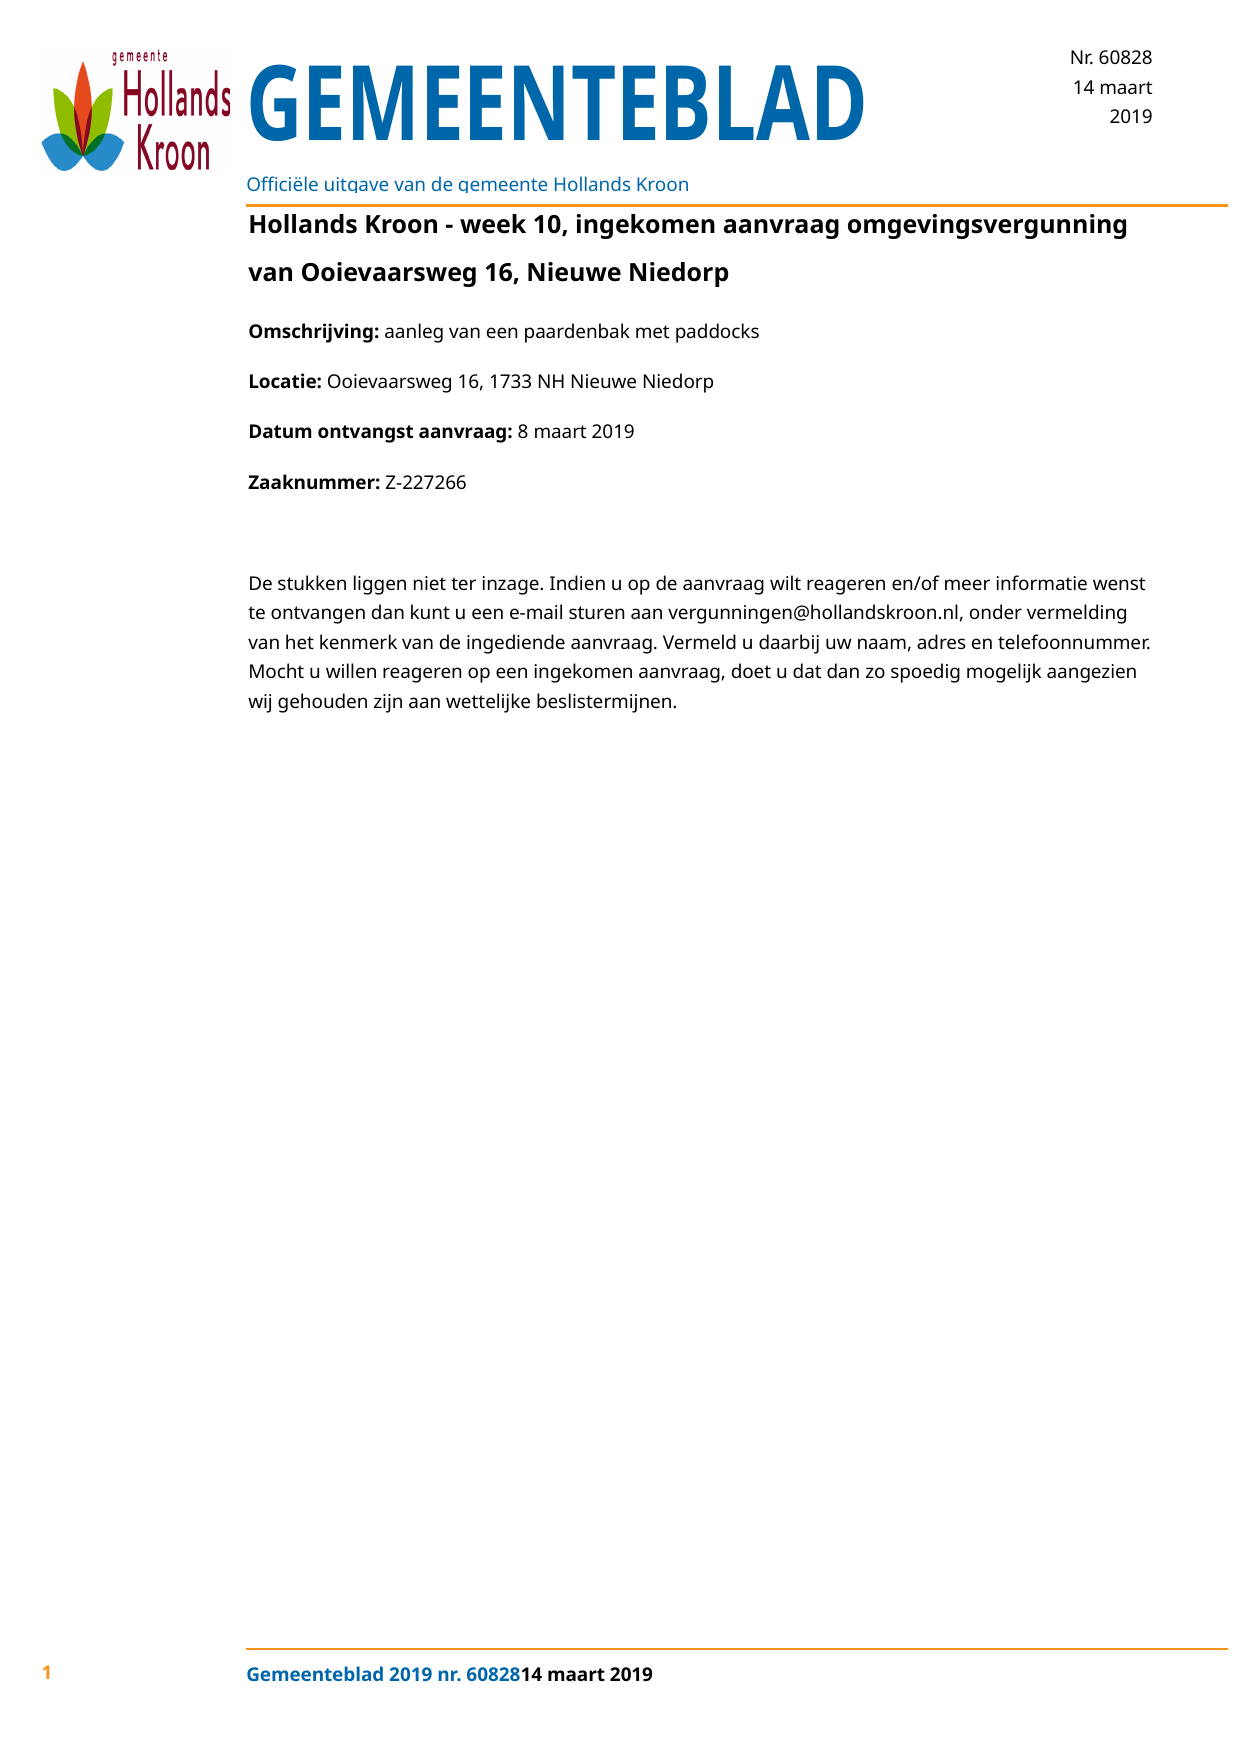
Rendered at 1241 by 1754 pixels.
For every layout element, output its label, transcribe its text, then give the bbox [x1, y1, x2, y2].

text Hollands Kroon - week 10, ingekomen aanvraag omgevingsvergunning van Ooievaarsweg 16, Nieuwe Niedorp [248, 207, 1152, 288]
text Omschrijving: aanleg van een paardenbak met paddocks [248, 318, 1152, 344]
text Zaaknummer: Z-227266 [248, 469, 1152, 495]
text Locatie: Ooievaarsweg 16, 1733 NH Nieuwe Niedorp [248, 368, 1152, 394]
text Datum ontvangst aanvraag: 8 maart 2019 [248, 419, 1152, 444]
text De stukken liggen niet ter inzage. Indien u op de aanvraag wilt reageren en/of meer informatie wenst te ontvangen dan kunt u een e-mail sturen aan vergunningen@hollandskroon.nl, onder vermelding van het kenmerk van de ingediende aanvraag. Vermeld u daarbij uw naam, adres en telefoonnummer. Mocht u willen reageren op een ingekomen aanvraag, doet u dat dan zo spoedig mogelijk aangezien wij gehouden zijn aan wettelijke beslistermijnen. [248, 570, 1152, 714]
picture [41, 47, 231, 172]
